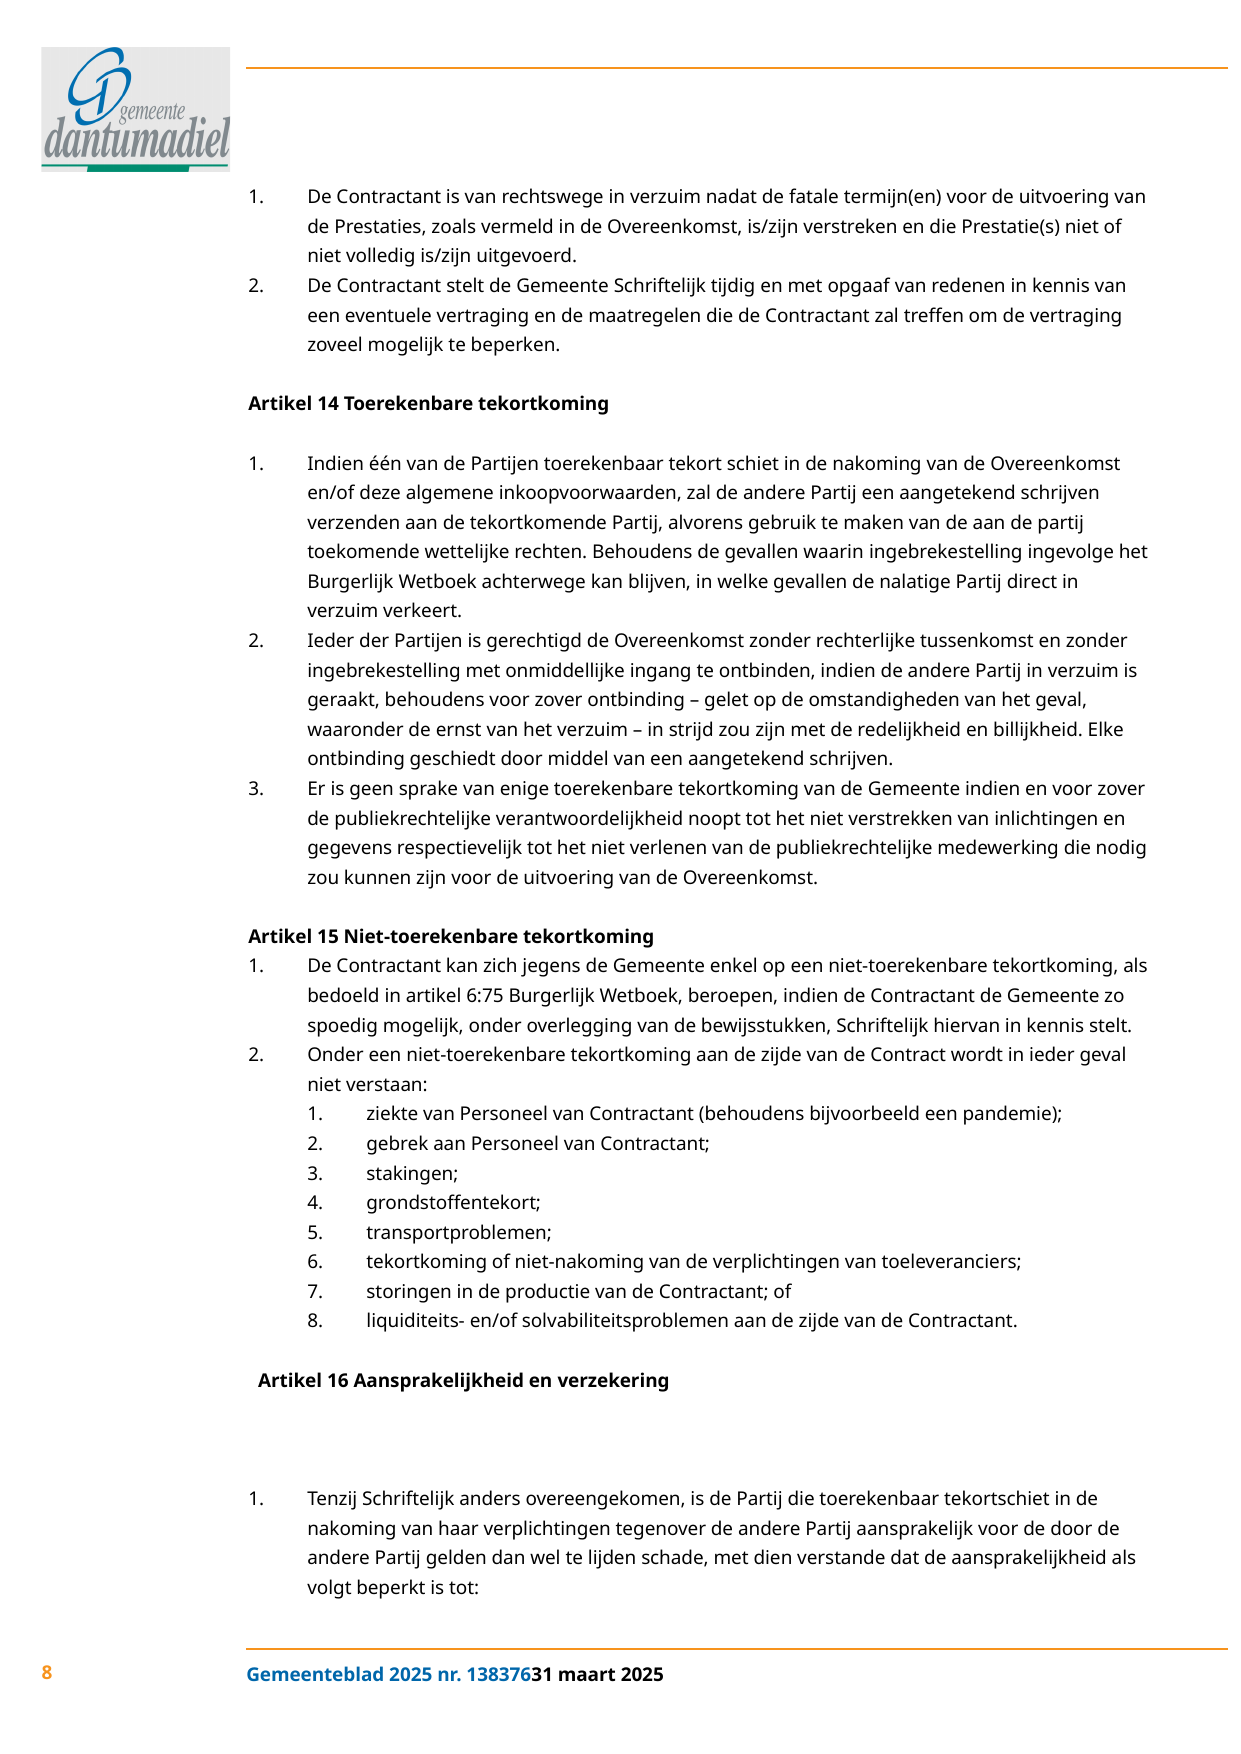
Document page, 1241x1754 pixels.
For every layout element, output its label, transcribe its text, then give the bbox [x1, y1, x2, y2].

list Tenzij Schriftelijk anders overeengekomen, is de Partij die toerekenbaar tekortschiet in de nakoming van haar verplichtingen tegenover de andere Partij aansprakelijk voor de door de andere Partij gelden dan wel te lijden schade, met dien verstande dat de aansprakelijkheid als volgt beperkt is tot: [248, 1485, 1152, 1600]
list De Contractant is van rechtswege in verzuim nadat de fatale termijn(en) voor de uitvoering van de Prestaties, zoals vermeld in de Overeenkomst, is/zijn verstreken en die Prestatie(s) niet of niet volledig is/zijn uitgevoerd. [248, 183, 1152, 268]
text Artikel 14 Toerekenbare tekortkoming [248, 391, 1152, 416]
list tekortkoming of niet-nakoming van de verplichtingen van toeleveranciers; [307, 1248, 1152, 1274]
text Artikel 16 Aansprakelijkheid en verzekering [248, 1367, 1152, 1393]
list storingen in de productie van de Contractant; of [307, 1278, 1152, 1304]
list stakingen; [307, 1160, 1152, 1186]
text Artikel 15 Niet-toerekenbare tekortkoming [248, 923, 1152, 949]
list Onder een niet-toerekenbare tekortkoming aan de zijde van de Contract wordt in ieder geval niet verstaan: [248, 1041, 1152, 1097]
list Ieder der Partijen is gerechtigd de Overeenkomst zonder rechterlijke tussenkomst en zonder ingebrekestelling met onmiddellijke ingang te ontbinden, indien de andere Partij in verzuim is geraakt, behoudens voor zover ontbinding – gelet op de omstandigheden van het geval, waaronder de ernst van het verzuim – in strijd zou zijn met de redelijkheid en billijkheid. Elke ontbinding geschiedt door middel van een aangetekend schrijven. [248, 627, 1152, 771]
list transportproblemen; [307, 1219, 1152, 1245]
list Indien één van de Partijen toerekenbaar tekort schiet in de nakoming van de Overeenkomst en/of deze algemene inkoopvoorwaarden, zal de andere Partij een aangetekend schrijven verzenden aan de tekortkomende Partij, alvorens gebruik te maken van de aan de partij toekomende wettelijke rechten. Behoudens de gevallen waarin ingebrekestelling ingevolge het Burgerlijk Wetboek achterwege kan blijven, in welke gevallen de nalatige Partij direct in verzuim verkeert. [248, 450, 1152, 623]
list gebrek aan Personeel van Contractant; [307, 1130, 1152, 1156]
list Er is geen sprake van enige toerekenbare tekortkoming van de Gemeente indien en voor zover de publiekrechtelijke verantwoordelijkheid noopt tot het niet verstrekken van inlichtingen en gegevens respectievelijk tot het niet verlenen van de publiekrechtelijke medewerking die nodig zou kunnen zijn voor de uitvoering van de Overeenkomst. [248, 775, 1152, 890]
picture [41, 47, 231, 172]
list ziekte van Personeel van Contractant (behoudens bijvoorbeeld een pandemie); [307, 1101, 1152, 1126]
list grondstoffentekort; [307, 1189, 1152, 1215]
list De Contractant kan zich jegens de Gemeente enkel op een niet-toerekenbare tekortkoming, als bedoeld in artikel 6:75 Burgerlijk Wetboek, beroepen, indien de Contractant de Gemeente zo spoedig mogelijk, onder overlegging van de bewijsstukken, Schriftelijk hiervan in kennis stelt. [248, 953, 1152, 1038]
list liquiditeits- en/of solvabiliteitsproblemen aan de zijde van de Contractant. [307, 1308, 1152, 1333]
list De Contractant stelt de Gemeente Schriftelijk tijdig en met opgaaf van redenen in kennis van een eventuele vertraging en de maatregelen die de Contractant zal treffen om de vertraging zoveel mogelijk te beperken. [248, 272, 1152, 357]
